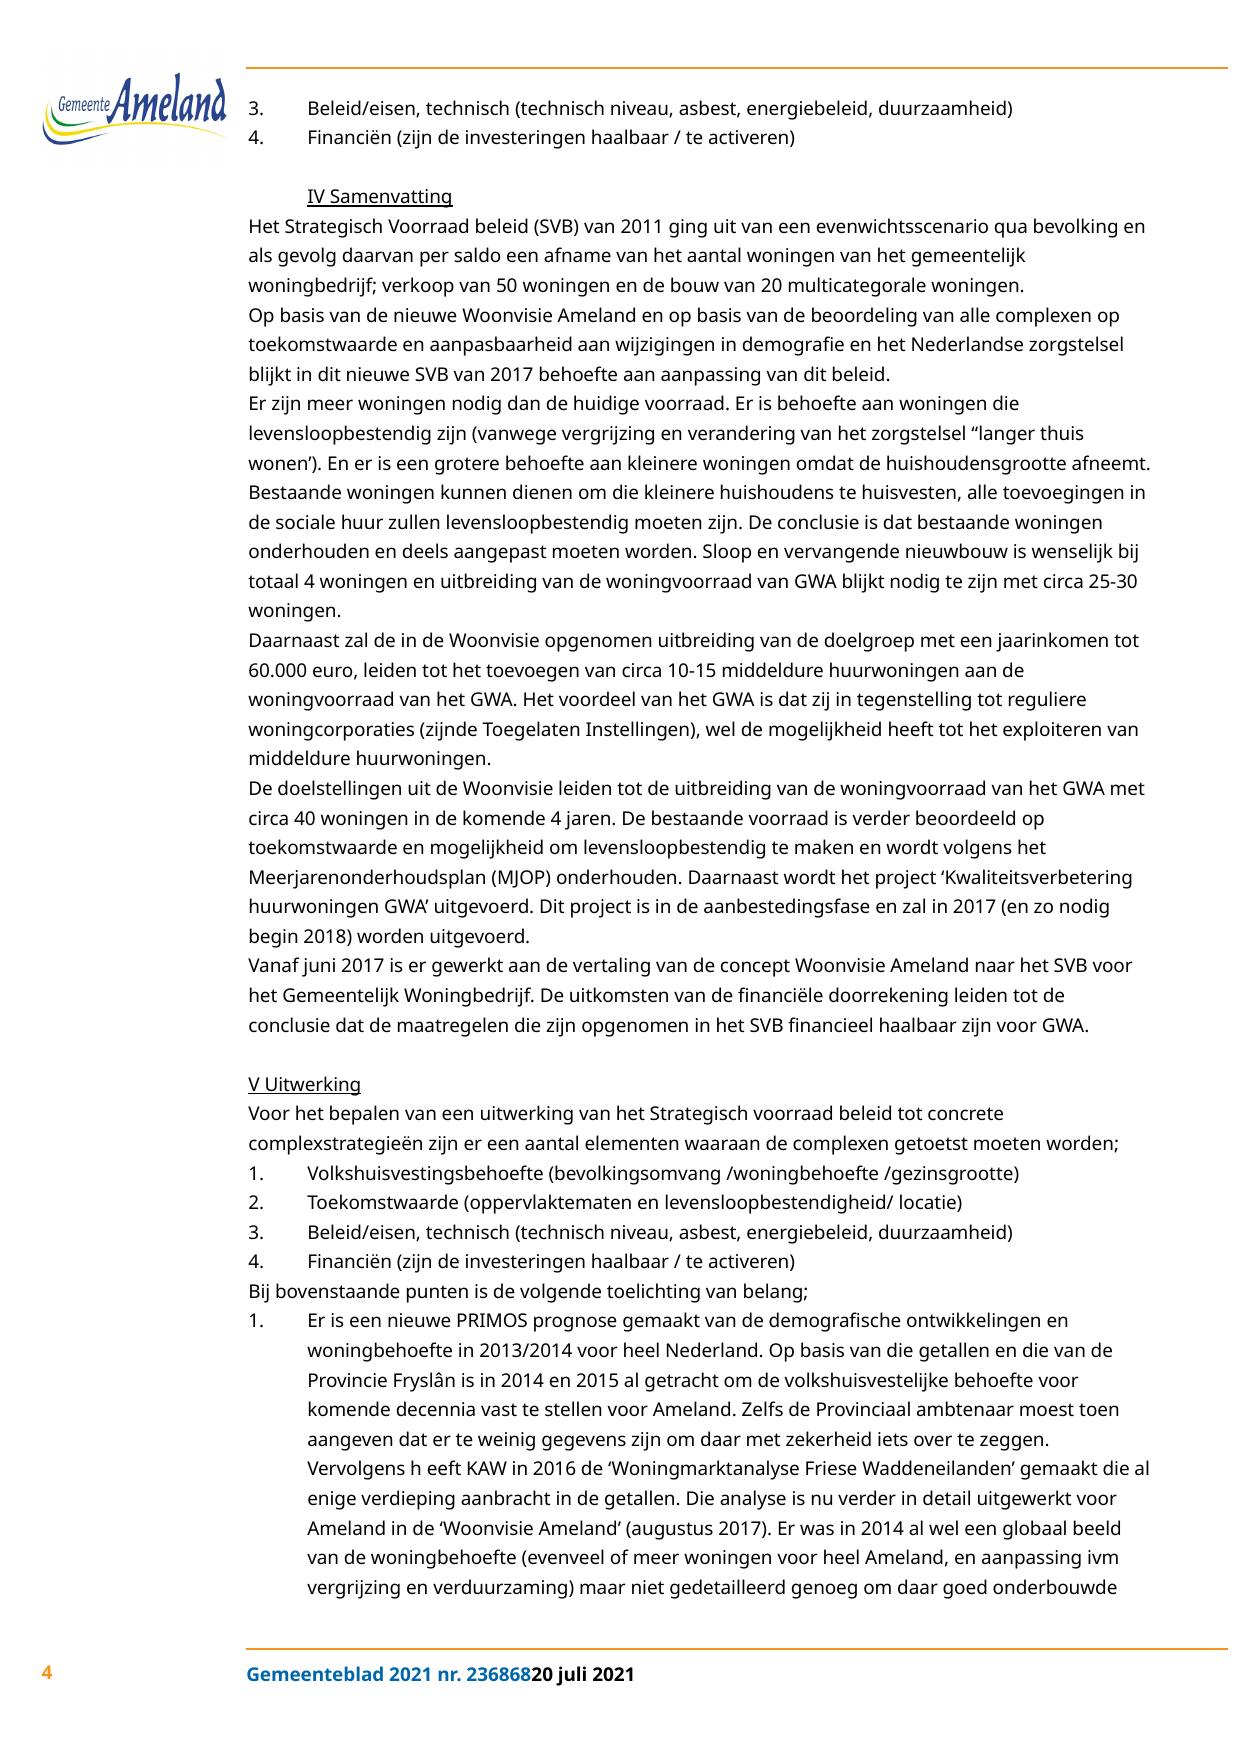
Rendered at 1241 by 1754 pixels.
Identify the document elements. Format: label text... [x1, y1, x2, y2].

text V Uitwerking [248, 1071, 1152, 1097]
text Vanaf juni 2017 is er gewerkt aan de vertaling van de concept Woonvisie Ameland naar het SVB voor het Gemeentelijk Woningbedrijf. De uitkomsten van de financiële doorrekening leiden tot de conclusie dat de maatregelen die zijn opgenomen in het SVB financieel haalbaar zijn voor GWA. [248, 953, 1152, 1038]
list Er is een nieuwe PRIMOS prognose gemaakt van de demografische ontwikkelingen en woningbehoefte in 2013/2014 voor heel Nederland. Op basis van die getallen en die van de Provincie Fryslân is in 2014 en 2015 al getracht om de volkshuisvestelijke behoefte voor komende decennia vast te stellen voor Ameland. Zelfs de Provinciaal ambtenaar moest toen aangeven dat er te weinig gegevens zijn om daar met zekerheid iets over te zeggen. Vervolgens h eeft KAW in 2016 de ‘Woningmarktanalyse Friese Waddeneilanden’ gemaakt die al enige verdieping aanbracht in de getallen. Die analyse is nu verder in detail uitgewerkt voor Ameland in de ‘Woonvisie Ameland’ (augustus 2017). Er was in 2014 al wel een globaal beeld van de woningbehoefte (evenveel of meer woningen voor heel Ameland, en aanpassing ivm vergrijzing en verduurzaming) maar niet gedetailleerd genoeg om daar goed onderbouwde [248, 1308, 1152, 1600]
text Voor het bepalen van een uitwerking van het Strategisch voorraad beleid tot concrete complexstrategieën zijn er een aantal elementen waaraan de complexen getoetst moeten worden; [248, 1101, 1152, 1156]
list Financiën (zijn de investeringen haalbaar / te activeren) [248, 124, 1152, 150]
text Bij bovenstaande punten is de volgende toelichting van belang; [248, 1278, 1152, 1304]
list IV Samenvatting [248, 183, 1152, 209]
list Financiën (zijn de investeringen haalbaar / te activeren) [248, 1248, 1152, 1274]
text Er zijn meer woningen nodig dan de huidige voorraad. Er is behoefte aan woningen die levensloopbestendig zijn (vanwege vergrijzing en verandering van het zorgstelsel “langer thuis wonen’). En er is een grotere behoefte aan kleinere woningen omdat de huishoudensgrootte afneemt. Bestaande woningen kunnen dienen om die kleinere huishoudens te huisvesten, alle toevoegingen in de sociale huur zullen levensloopbestendig moeten zijn. De conclusie is dat bestaande woningen onderhouden en deels aangepast moeten worden. Sloop en vervangende nieuwbouw is wenselijk bij totaal 4 woningen en uitbreiding van de woningvoorraad van GWA blijkt nodig te zijn met circa 25-30 woningen. [248, 391, 1152, 623]
list Beleid/eisen, technisch (technisch niveau, asbest, energiebeleid, duurzaamheid) [248, 1219, 1152, 1245]
list Toekomstwaarde (oppervlaktematen en levensloopbestendigheid/ locatie) [248, 1189, 1152, 1215]
list Beleid/eisen, technisch (technisch niveau, asbest, energiebeleid, duurzaamheid) [248, 95, 1152, 121]
list Volkshuisvestingsbehoefte (bevolkingsomvang /woningbehoefte /gezinsgrootte) [248, 1160, 1152, 1186]
text Daarnaast zal de in de Woonvisie opgenomen uitbreiding van de doelgroep met een jaarinkomen tot 60.000 euro, leiden tot het toevoegen van circa 10-15 middeldure huurwoningen aan de woningvoorraad van het GWA. Het voordeel van het GWA is dat zij in tegenstelling tot reguliere woningcorporaties (zijnde Toegelaten Instellingen), wel de mogelijkheid heeft tot het exploiteren van middeldure huurwoningen. [248, 627, 1152, 771]
text Het Strategisch Voorraad beleid (SVB) van 2011 ging uit van een evenwichtsscenario qua bevolking en als gevolg daarvan per saldo een afname van het aantal woningen van het gemeentelijk woningbedrijf; verkoop van 50 woningen en de bouw van 20 multicategorale woningen. [248, 213, 1152, 298]
picture [41, 47, 231, 172]
text De doelstellingen uit de Woonvisie leiden tot de uitbreiding van de woningvoorraad van het GWA met circa 40 woningen in de komende 4 jaren. De bestaande voorraad is verder beoordeeld op toekomstwaarde en mogelijkheid om levensloopbestendig te maken en wordt volgens het Meerjarenonderhoudsplan (MJOP) onderhouden. Daarnaast wordt het project ‘Kwaliteitsverbetering huurwoningen GWA’ uitgevoerd. Dit project is in de aanbestedingsfase en zal in 2017 (en zo nodig begin 2018) worden uitgevoerd. [248, 775, 1152, 949]
text Op basis van de nieuwe Woonvisie Ameland en op basis van de beoordeling van alle complexen op toekomstwaarde en aanpasbaarheid aan wijzigingen in demografie en het Nederlandse zorgstelsel blijkt in dit nieuwe SVB van 2017 behoefte aan aanpassing van dit beleid. [248, 302, 1152, 387]
